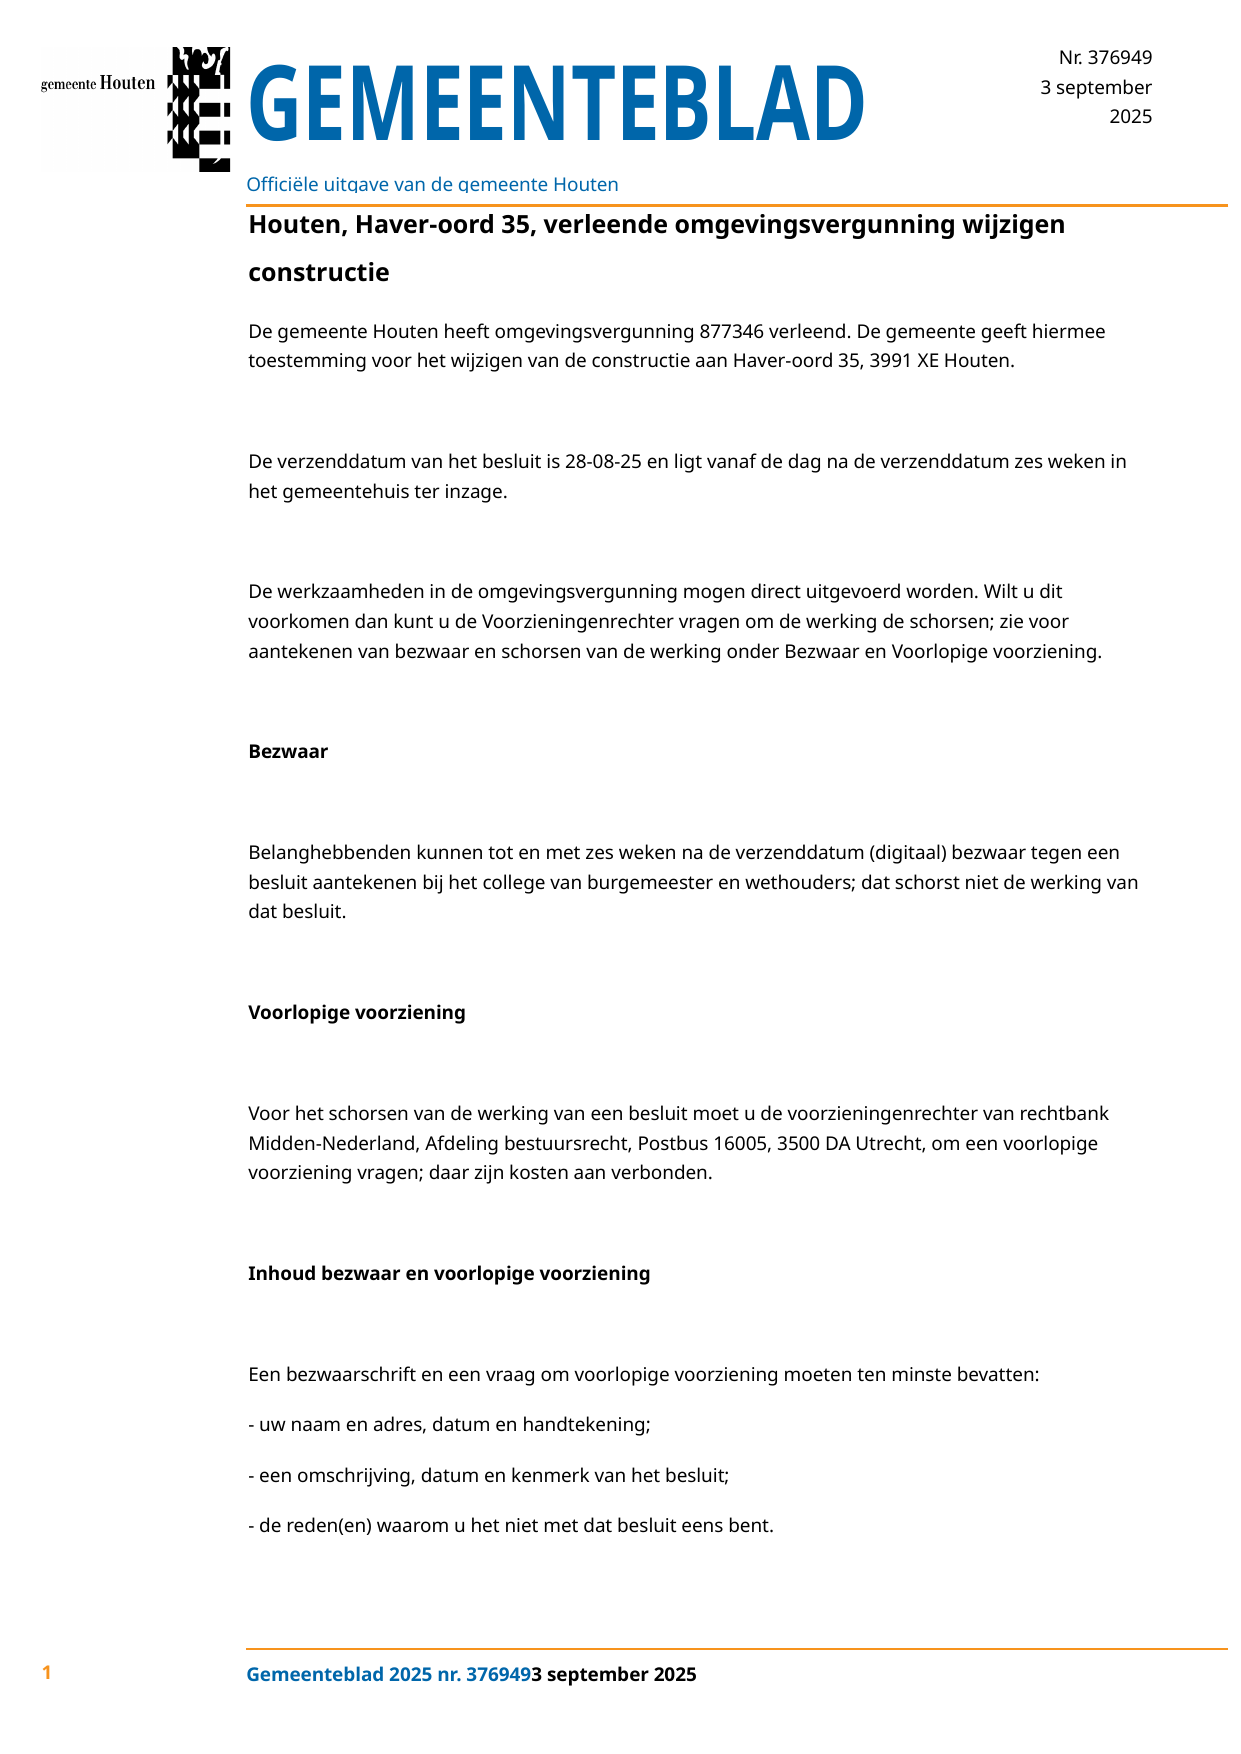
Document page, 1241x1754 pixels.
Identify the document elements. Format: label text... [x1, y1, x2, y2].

text Bezwaar [248, 739, 1152, 764]
text Voorlopige voorziening [248, 999, 1152, 1025]
text De verzenddatum van het besluit is 28-08-25 en ligt vanaf de dag na de verzenddatum zes weken in het gemeentehuis ter inzage. [248, 448, 1152, 504]
text Belanghebbenden kunnen tot en met zes weken na de verzenddatum (digitaal) bezwaar tegen een besluit aantekenen bij het college van burgemeester en wethouders; dat schorst niet de werking van dat besluit. [248, 839, 1152, 924]
text - een omschrijving, datum en kenmerk van het besluit; [248, 1462, 1152, 1488]
text Voor het schorsen van de werking van een besluit moet u de voorzieningenrechter van rechtbank Midden-Nederland, Afdeling bestuursrecht, Postbus 16005, 3500 DA Utrecht, om een voorlopige voorziening vragen; daar zijn kosten aan verbonden. [248, 1100, 1152, 1185]
text - uw naam en adres, datum en handtekening; [248, 1412, 1152, 1437]
text De gemeente Houten heeft omgevingsvergunning 877346 verleend. De gemeente geeft hiermee toestemming voor het wijzigen van de constructie aan Haver-oord 35, 3991 XE Houten. [248, 318, 1152, 373]
text Inhoud bezwaar en voorlopige voorziening [248, 1260, 1152, 1286]
text Een bezwaarschrift en een vraag om voorlopige voorziening moeten ten minste bevatten: [248, 1361, 1152, 1387]
text Houten, Haver-oord 35, verleende omgevingsvergunning wijzigen constructie [248, 207, 1152, 288]
picture [41, 47, 231, 172]
text - de reden(en) waarom u het niet met dat besluit eens bent. [248, 1512, 1152, 1538]
text De werkzaamheden in de omgevingsvergunning mogen direct uitgevoerd worden. Wilt u dit voorkomen dan kunt u de Voorzieningenrechter vragen om de werking de schorsen; zie voor aantekenen van bezwaar en schorsen van de werking onder Bezwaar en Voorlopige voorziening. [248, 579, 1152, 664]
